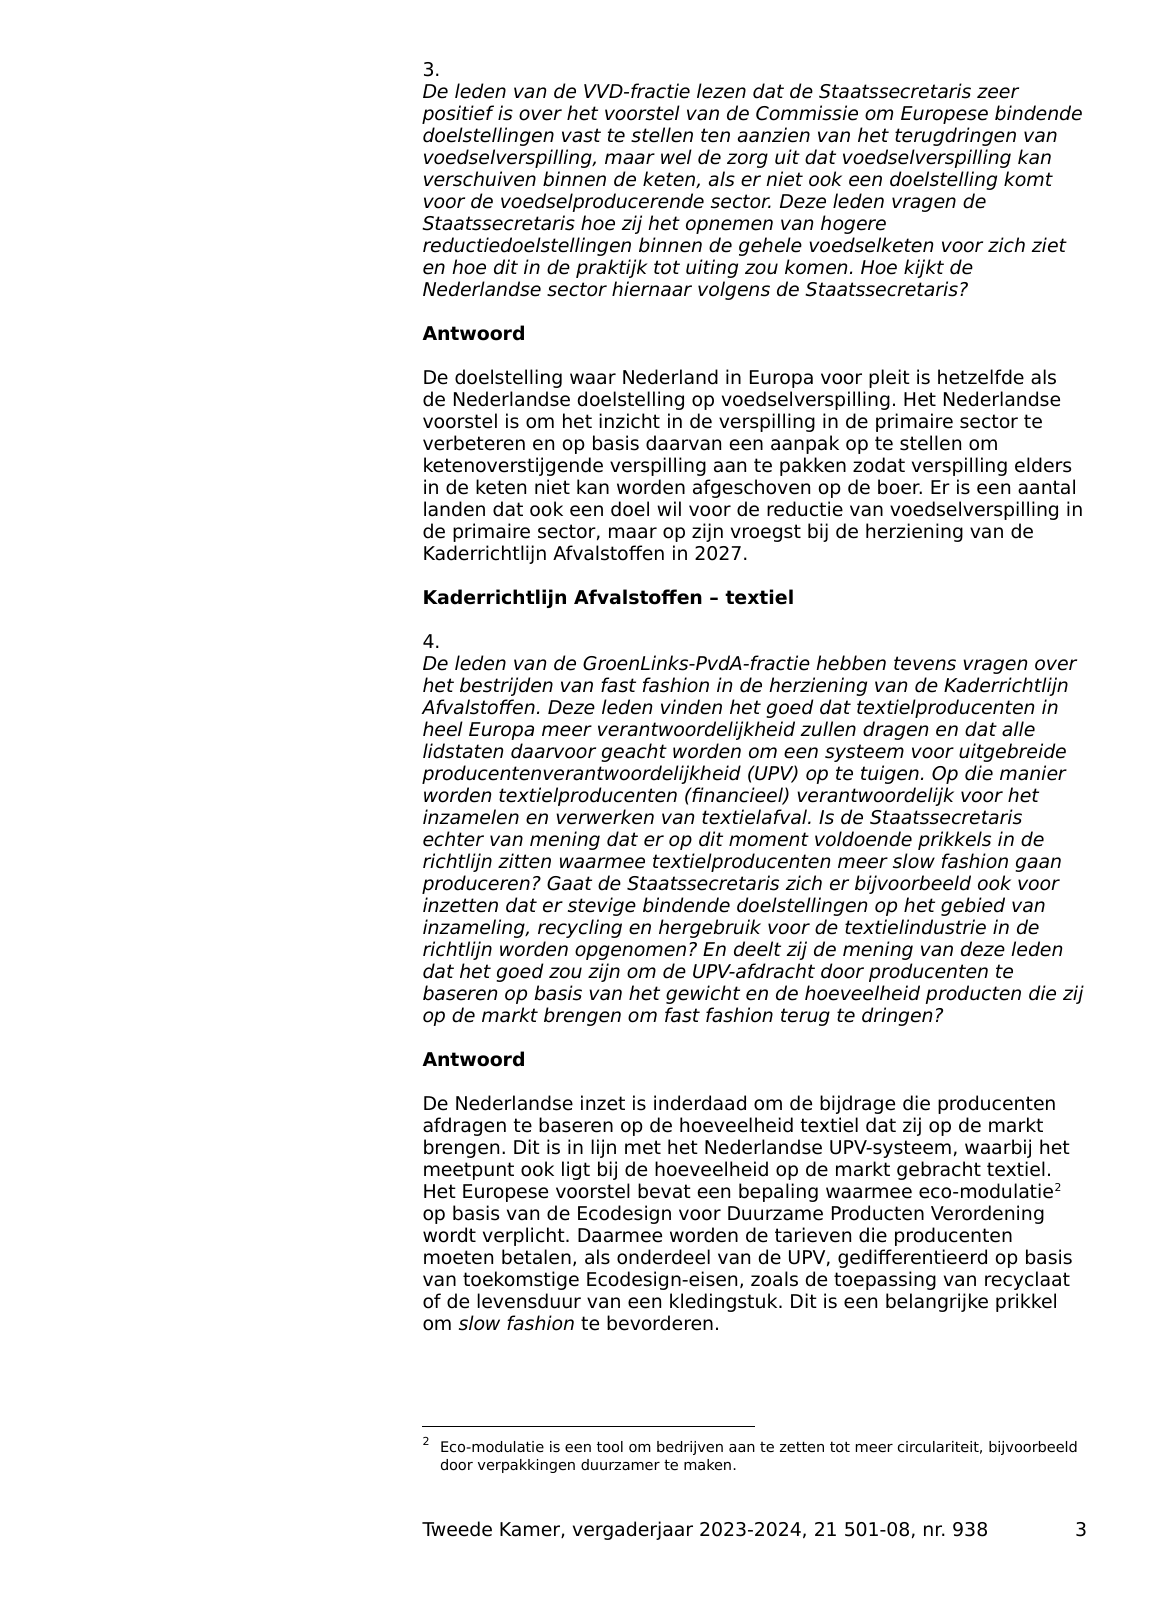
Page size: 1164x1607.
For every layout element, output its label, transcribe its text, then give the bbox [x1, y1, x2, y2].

text Eco-modulatie is een tool om bedrijven aan te zetten tot meer circulariteit, bijvoorbeeld door verpakkingen duurzamer te maken. [422, 1435, 1087, 1474]
text 4. [422, 631, 1087, 653]
subtitle Antwoord [422, 323, 1087, 345]
text De doelstelling waar Nederland in Europa voor pleit is hetzelfde als de Nederlandse doelstelling op voedselverspilling. Het Nederlandse voorstel is om het inzicht in de verspilling in de primaire sector te verbeteren en op basis daarvan een aanpak op te stellen om ketenoverstijgende verspilling aan te pakken zodat verspilling elders in de keten niet kan worden afgeschoven op de boer. Er is een aantal landen dat ook een doel wil voor de reductie van voedselverspilling in de primaire sector, maar op zijn vroegst bij de herziening van de Kaderrichtlijn Afvalstoffen in 2027. [422, 367, 1087, 565]
text De Nederlandse inzet is inderdaad om de bijdrage die producenten afdragen te baseren op de hoeveelheid textiel dat zij op de markt brengen. Dit is in lijn met het Nederlandse UPV-systeem, waarbij het meetpunt ook ligt bij de hoeveelheid op de markt gebracht textiel. Het Europese voorstel bevat een bepaling waarmee eco-modulatie op basis van de Ecodesign voor Duurzame Producten Verordening wordt verplicht. Daarmee worden de tarieven die producenten moeten betalen, als onderdeel van de UPV, gedifferentieerd op basis van toekomstige Ecodesign-eisen, zoals de toepassing van recyclaat of de levensduur van een kledingstuk. Dit is een belangrijke prikkel om slow fashion te bevorderen. [422, 1093, 1087, 1335]
subtitle Kaderrichtlijn Afvalstoffen – textiel [422, 587, 1087, 609]
text De leden van de VVD-fractie lezen dat de Staatssecretaris zeer positief is over het voorstel van de Commissie om Europese bindende doelstellingen vast te stellen ten aanzien van het terugdringen van voedselverspilling, maar wel de zorg uit dat voedselverspilling kan verschuiven binnen de keten, als er niet ook een doelstelling komt voor de voedselproducerende sector. Deze leden vragen de Staatssecretaris hoe zij het opnemen van hogere reductiedoelstellingen binnen de gehele voedselketen voor zich ziet en hoe dit in de praktijk tot uiting zou komen. Hoe kijkt de Nederlandse sector hiernaar volgens de Staatssecretaris? [422, 81, 1087, 301]
text 3. [422, 59, 1087, 81]
subtitle Antwoord [422, 1049, 1087, 1071]
text De leden van de GroenLinks-PvdA-fractie hebben tevens vragen over het bestrijden van fast fashion in de herziening van de Kaderrichtlijn Afvalstoffen. Deze leden vinden het goed dat textielproducenten in heel Europa meer verantwoordelijkheid zullen dragen en dat alle lidstaten daarvoor geacht worden om een systeem voor uitgebreide producentenverantwoordelijkheid (UPV) op te tuigen. Op die manier worden textielproducenten (financieel) verantwoordelijk voor het inzamelen en verwerken van textielafval. Is de Staatssecretaris echter van mening dat er op dit moment voldoende prikkels in de richtlijn zitten waarmee textielproducenten meer slow fashion gaan produceren? Gaat de Staatssecretaris zich er bijvoorbeeld ook voor inzetten dat er stevige bindende doelstellingen op het gebied van inzameling, recycling en hergebruik voor de textielindustrie in de richtlijn worden opgenomen? En deelt zij de mening van deze leden dat het goed zou zijn om de UPV-afdracht door producenten te baseren op basis van het gewicht en de hoeveelheid producten die zij op de markt brengen om fast fashion terug te dringen? [422, 653, 1087, 1027]
